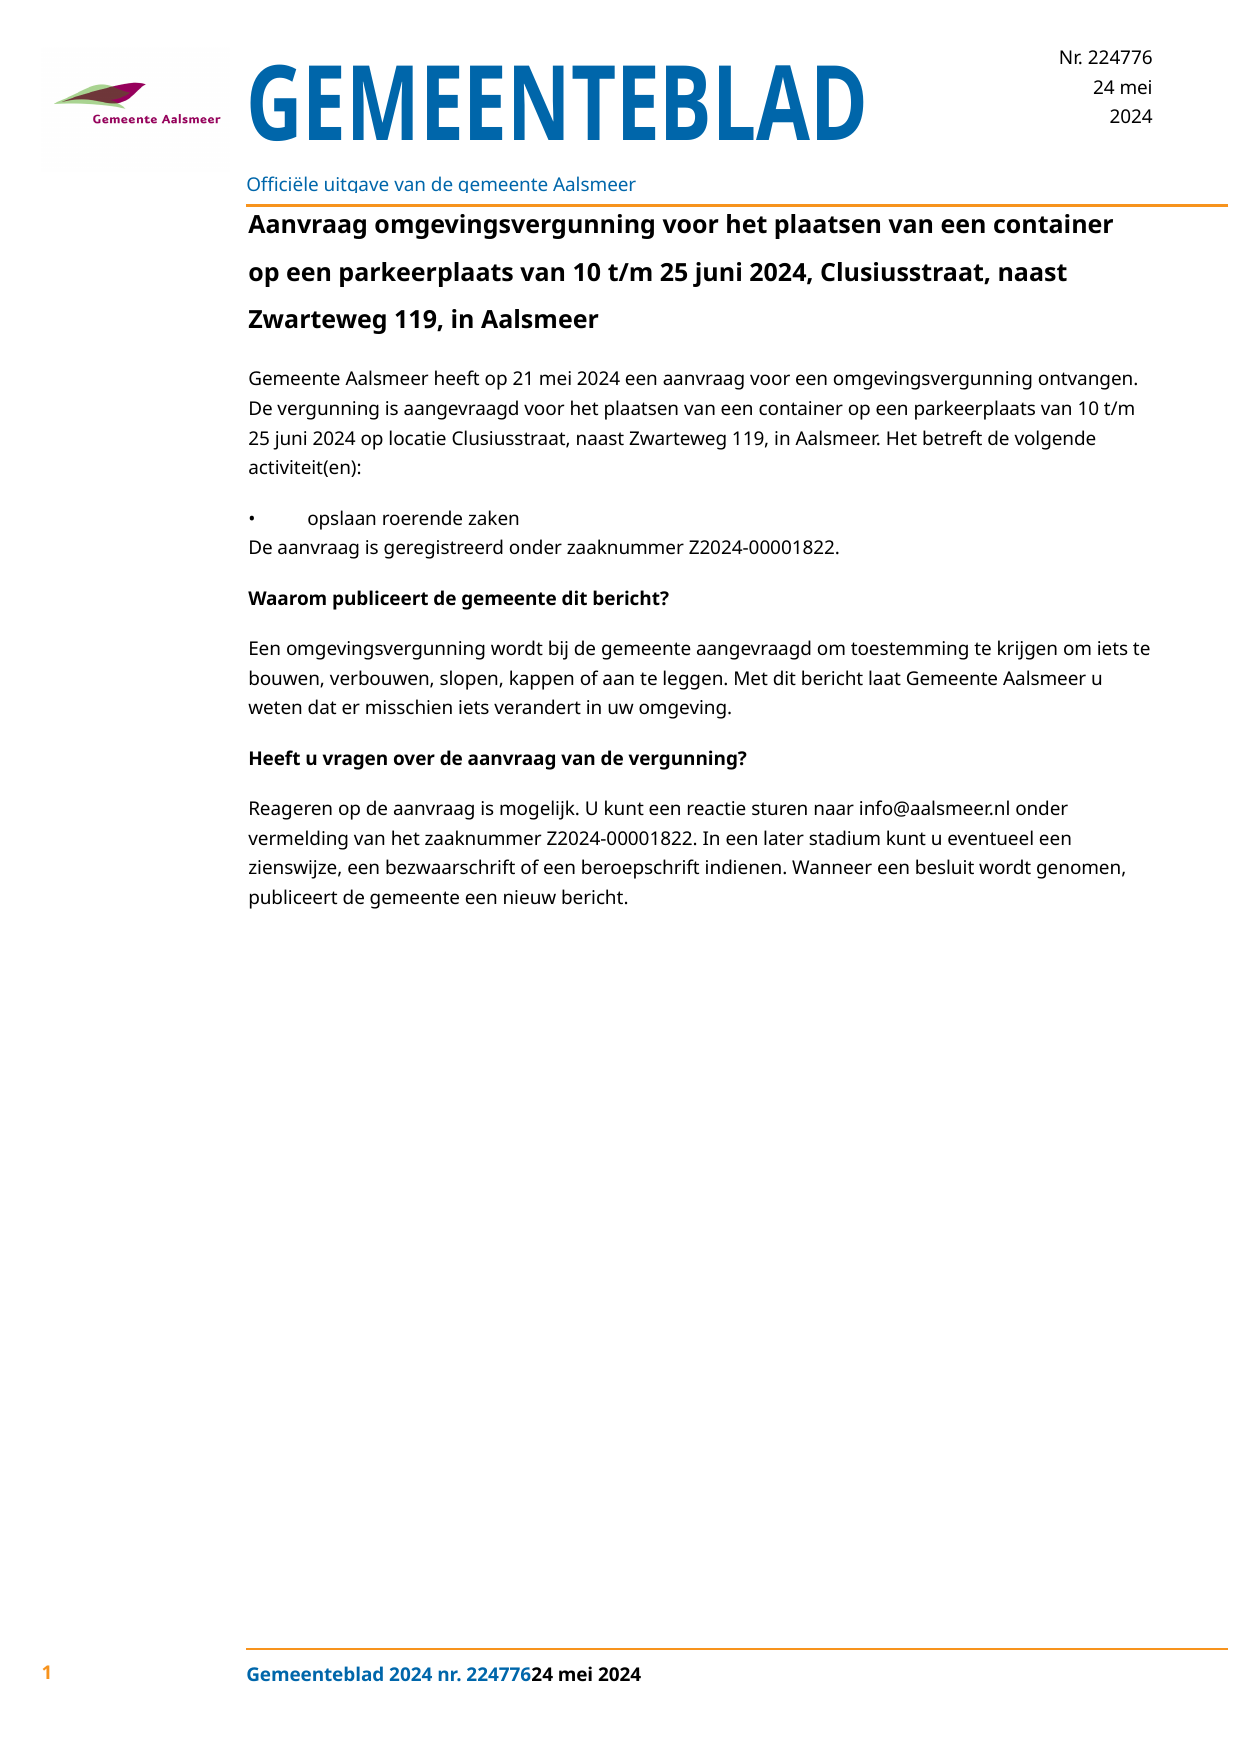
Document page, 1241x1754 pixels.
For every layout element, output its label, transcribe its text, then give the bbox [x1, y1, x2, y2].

text Een omgevingsvergunning wordt bij de gemeente aangevraagd om toestemming te krijgen om iets te bouwen, verbouwen, slopen, kappen of aan te leggen. Met dit bericht laat Gemeente Aalsmeer u weten dat er misschien iets verandert in uw omgeving. [248, 635, 1152, 720]
picture [41, 47, 231, 172]
text Aanvraag omgevingsvergunning voor het plaatsen van een container op een parkeerplaats van 10 t/m 25 juni 2024, Clusiusstraat, naast Zwarteweg 119, in Aalsmeer [248, 207, 1152, 336]
text Gemeente Aalsmeer heeft op 21 mei 2024 een aanvraag voor een omgevingsvergunning ontvangen. De vergunning is aangevraagd voor het plaatsen van een container op een parkeerplaats van 10 t/m 25 juni 2024 op locatie Clusiusstraat, naast Zwarteweg 119, in Aalsmeer. Het betreft de volgende activiteit(en): [248, 366, 1152, 480]
text Waarom publiceert de gemeente dit bericht? [248, 585, 1152, 610]
text De aanvraag is geregistreerd onder zaaknummer Z2024-00001822. [248, 534, 1152, 560]
list opslaan roerende zaken [248, 505, 1152, 530]
text Reageren op de aanvraag is mogelijk. U kunt een reactie sturen naar info@aalsmeer.nl onder vermelding van het zaaknummer Z2024-00001822. In een later stadium kunt u eventueel een zienswijze, een bezwaarschrift of een beroepschrift indienen. Wanneer een besluit wordt genomen, publiceert de gemeente een nieuw bericht. [248, 795, 1152, 909]
text Heeft u vragen over de aanvraag van de vergunning? [248, 745, 1152, 770]
